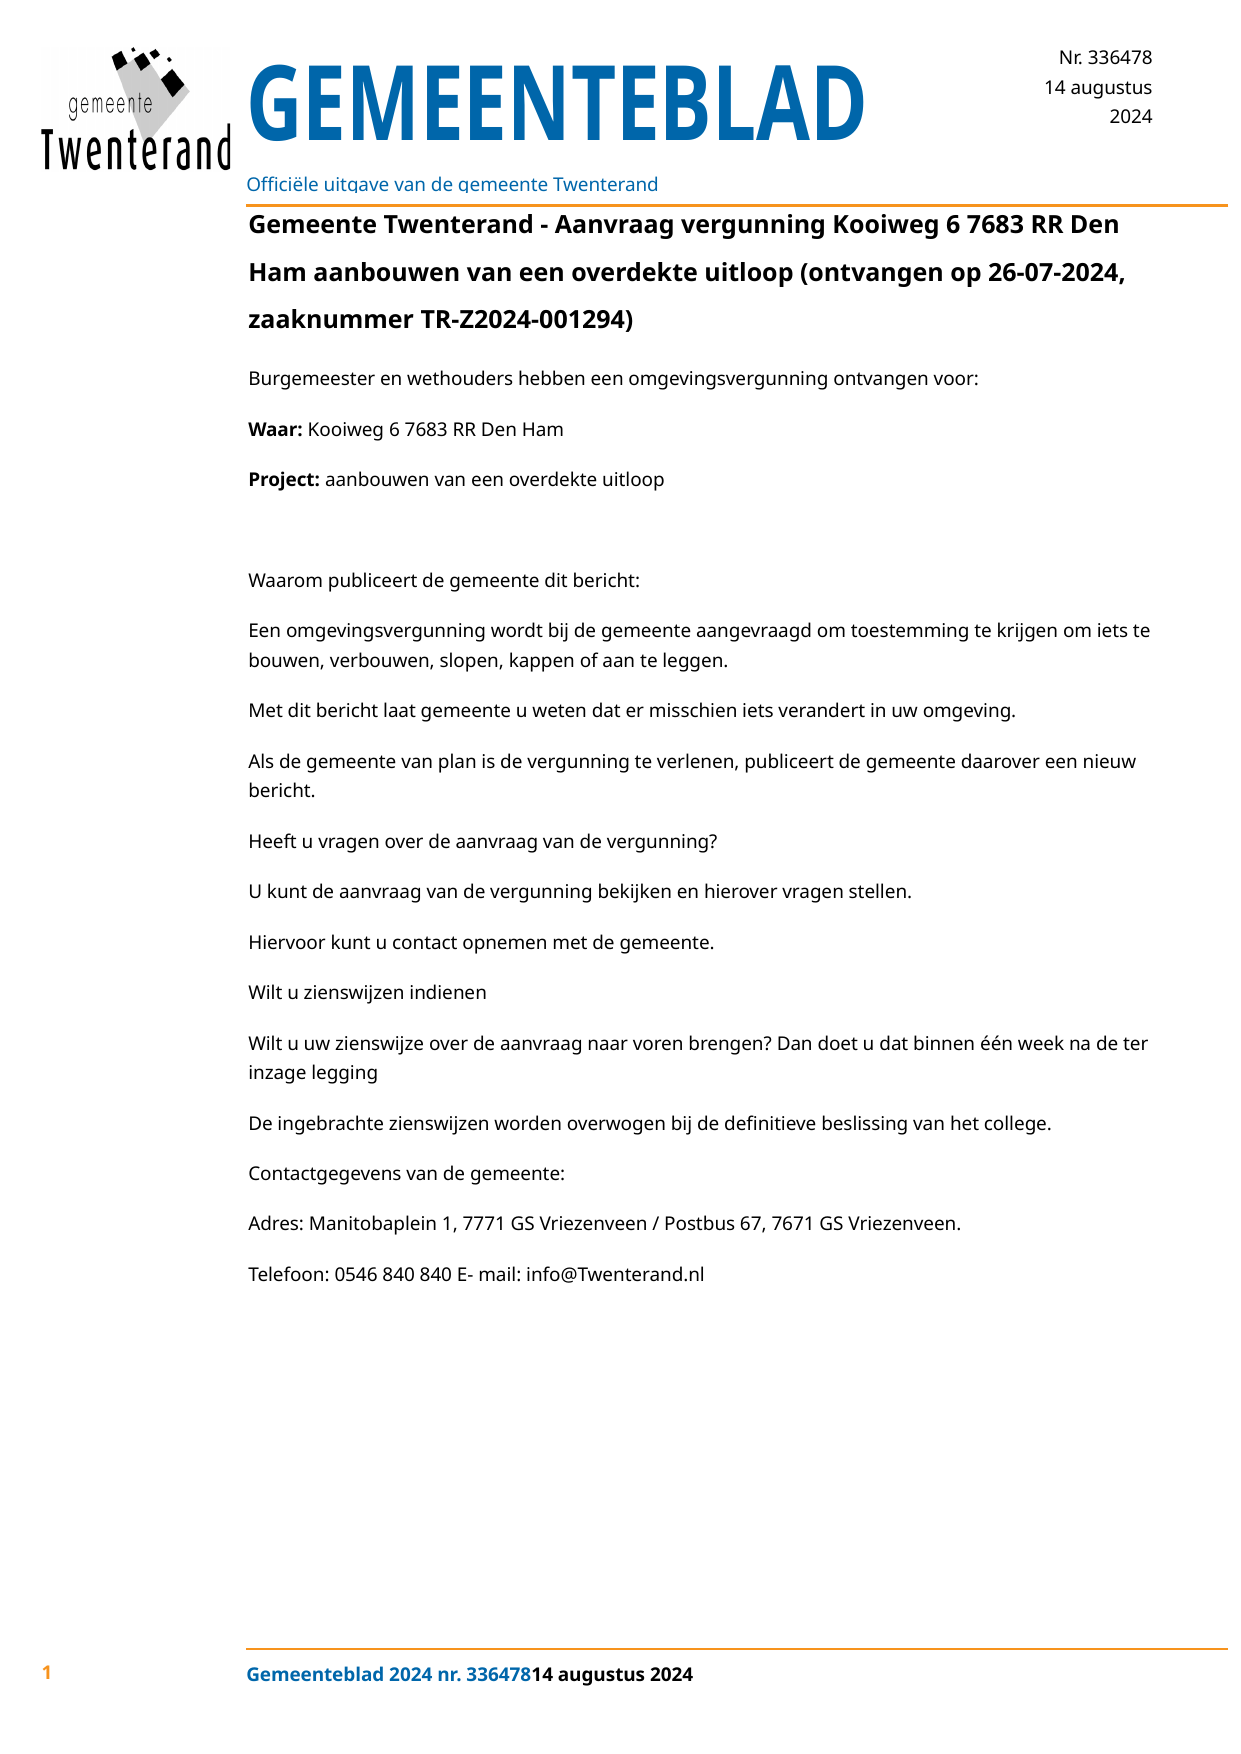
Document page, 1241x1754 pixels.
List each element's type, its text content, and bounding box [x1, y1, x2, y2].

text Een omgevingsvergunning wordt bij de gemeente aangevraagd om toestemming te krijgen om iets te bouwen, verbouwen, slopen, kappen of aan te leggen. [248, 618, 1152, 673]
text De ingebrachte zienswijzen worden overwogen bij de definitieve beslissing van het college. [248, 1110, 1152, 1135]
text U kunt de aanvraag van de vergunning bekijken en hierover vragen stellen. [248, 878, 1152, 904]
text Wilt u zienswijzen indienen [248, 979, 1152, 1005]
picture [41, 47, 231, 172]
text Waar: Kooiweg 6 7683 RR Den Ham [248, 416, 1152, 442]
text Heeft u vragen over de aanvraag van de vergunning? [248, 828, 1152, 854]
text Waarom publiceert de gemeente dit bericht: [248, 567, 1152, 593]
text Project: aanbouwen van een overdekte uitloop [248, 466, 1152, 492]
text Als de gemeente van plan is de vergunning te verlenen, publiceert de gemeente daarover een nieuw bericht. [248, 748, 1152, 803]
text Burgemeester en wethouders hebben een omgevingsvergunning ontvangen voor: [248, 366, 1152, 391]
text Gemeente Twenterand - Aanvraag vergunning Kooiweg 6 7683 RR Den Ham aanbouwen van een overdekte uitloop (ontvangen op 26-07-2024, zaaknummer TR-Z2024-001294) [248, 207, 1152, 336]
text Hiervoor kunt u contact opnemen met de gemeente. [248, 929, 1152, 954]
text Met dit bericht laat gemeente u weten dat er misschien iets verandert in uw omgeving. [248, 698, 1152, 723]
text Telefoon: 0546 840 840 E- mail: info@Twenterand.nl [248, 1261, 1152, 1287]
text Adres: Manitobaplein 1, 7771 GS Vriezenveen / Postbus 67, 7671 GS Vriezenveen. [248, 1211, 1152, 1236]
text Contactgegevens van de gemeente: [248, 1160, 1152, 1186]
text Wilt u uw zienswijze over de aanvraag naar voren brengen? Dan doet u dat binnen één week na de ter inzage legging [248, 1030, 1152, 1085]
